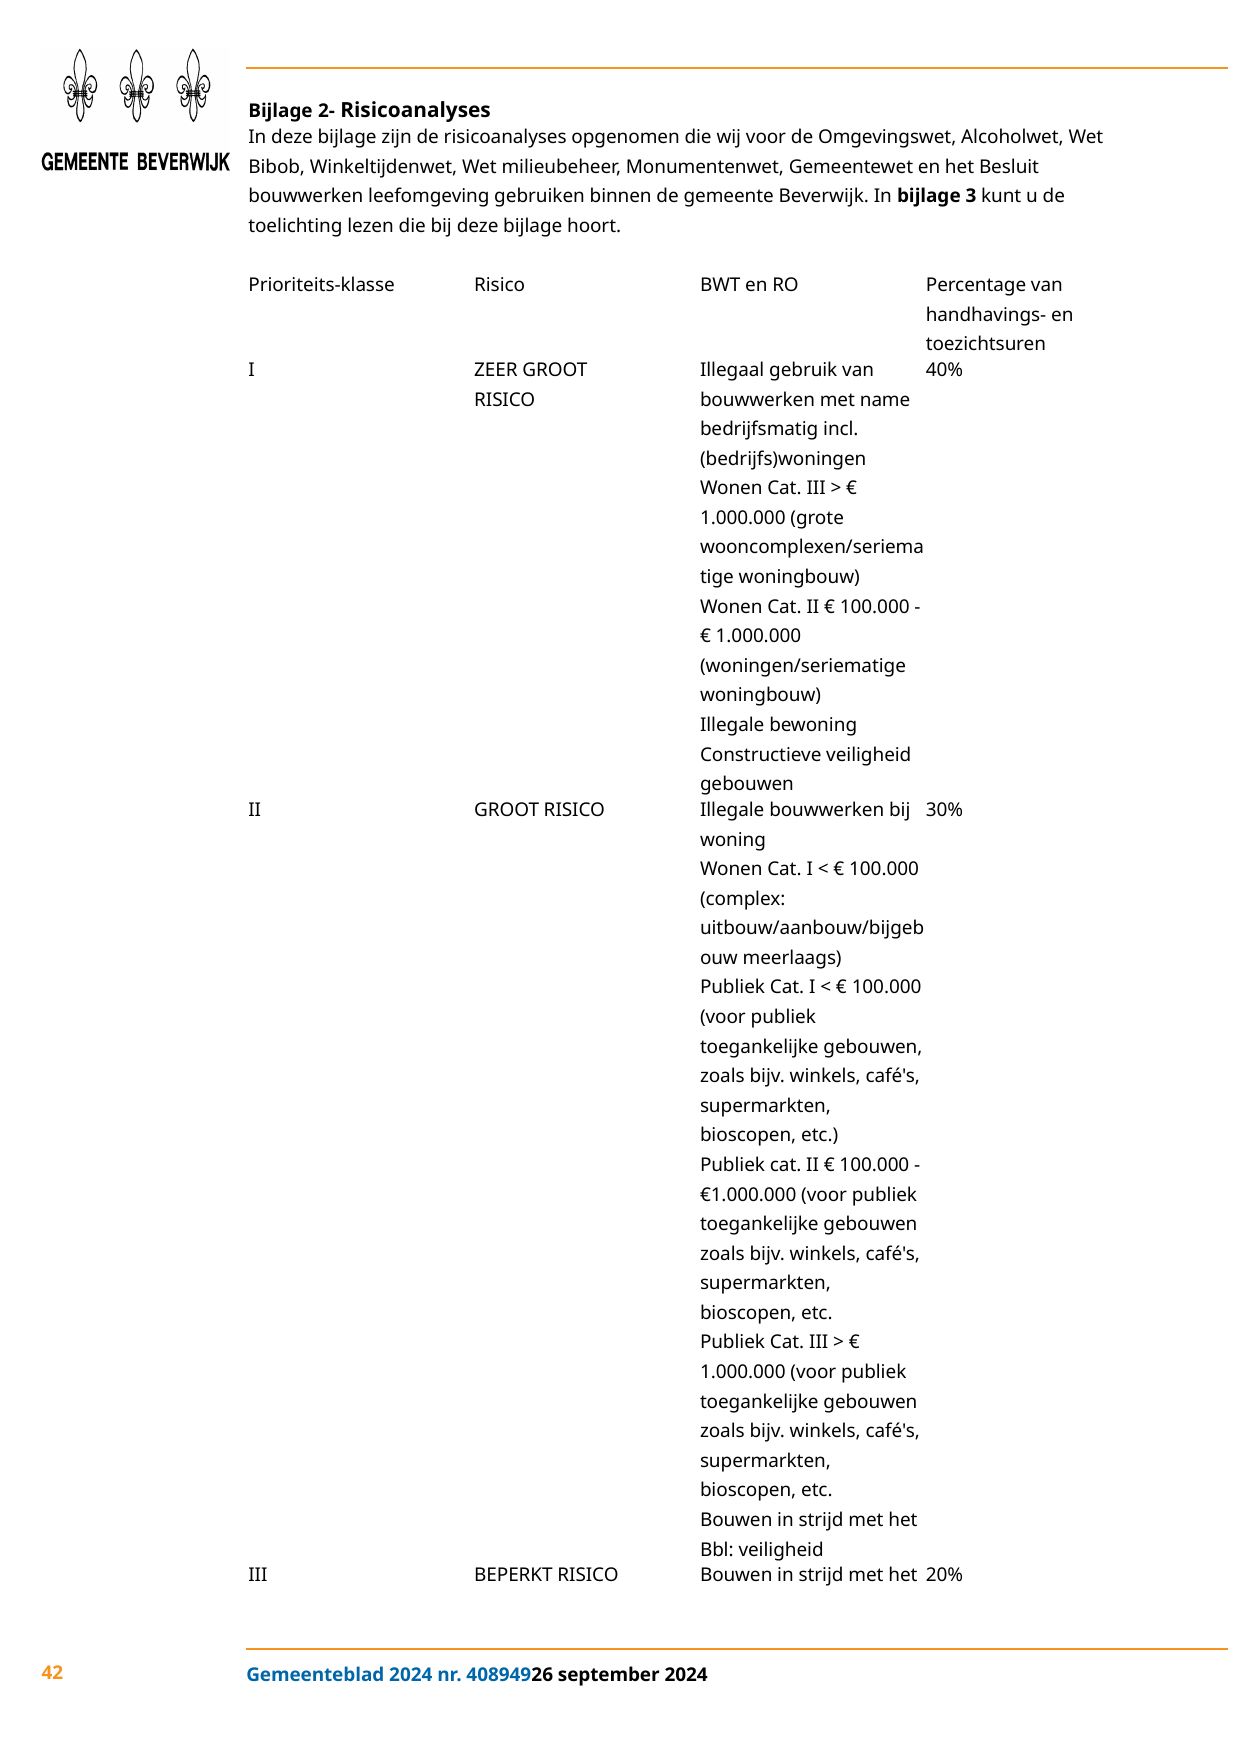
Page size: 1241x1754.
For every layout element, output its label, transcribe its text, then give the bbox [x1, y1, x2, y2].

table_header Risico [474, 271, 700, 356]
table_cell I [248, 356, 474, 796]
table_cell Illegale bouwwerken bij woning Wonen Cat. I < € 100.000 (complex: uitbouw/aanbouw/bijgebouw meerlaags) Publiek Cat. I < € 100.000 (voor publiek toegankelijke gebouwen, zoals bijv. winkels, café's, supermarkten, bioscopen, etc.) Publiek cat. II € 100.000 - €1.000.000 (voor publiek toegankelijke gebouwen zoals bijv. winkels, café's, supermarkten, bioscopen, etc. Publiek Cat. III > € 1.000.000 (voor publiek toegankelijke gebouwen zoals bijv. winkels, café's, supermarkten, bioscopen, etc. Bouwen in strijd met het Bbl: veiligheid [700, 796, 926, 1561]
text Bijlage 2- Risicoanalyses [248, 95, 1152, 123]
table_header Prioriteits-klasse [248, 271, 474, 356]
table_cell Bouwen in strijd met het [700, 1561, 926, 1587]
text In deze bijlage zijn de risicoanalyses opgenomen die wij voor de Omgevingswet, Alcoholwet, Wet Bibob, Winkeltijdenwet, Wet milieubeheer, Monumentenwet, Gemeentewet en het Besluit bouwwerken leefomgeving gebruiken binnen de gemeente Beverwijk. In bijlage 3 kunt u de toelichting lezen die bij deze bijlage hoort. [248, 123, 1152, 238]
table_cell Illegaal gebruik van bouwwerken met name bedrijfsmatig incl. (bedrijfs)woningen Wonen Cat. III > € 1.000.000 (grote wooncomplexen/seriematige woningbouw) Wonen Cat. II € 100.000 - € 1.000.000 (woningen/seriematige woningbouw) Illegale bewoning Constructieve veiligheid gebouwen [700, 356, 926, 796]
picture [41, 47, 231, 172]
table_cell BEPERKT RISICO [474, 1561, 700, 1587]
table_cell 40% [926, 356, 1152, 796]
table_header BWT en RO [700, 271, 926, 356]
table_cell II [248, 796, 474, 1561]
table_cell ZEER GROOT RISICO [474, 356, 700, 796]
table_header Percentage van handhavings- en toezichtsuren [926, 271, 1152, 356]
table_cell III [248, 1561, 474, 1587]
table_cell 20% [926, 1561, 1152, 1587]
table_cell 30% [926, 796, 1152, 1561]
table_cell GROOT RISICO [474, 796, 700, 1561]
